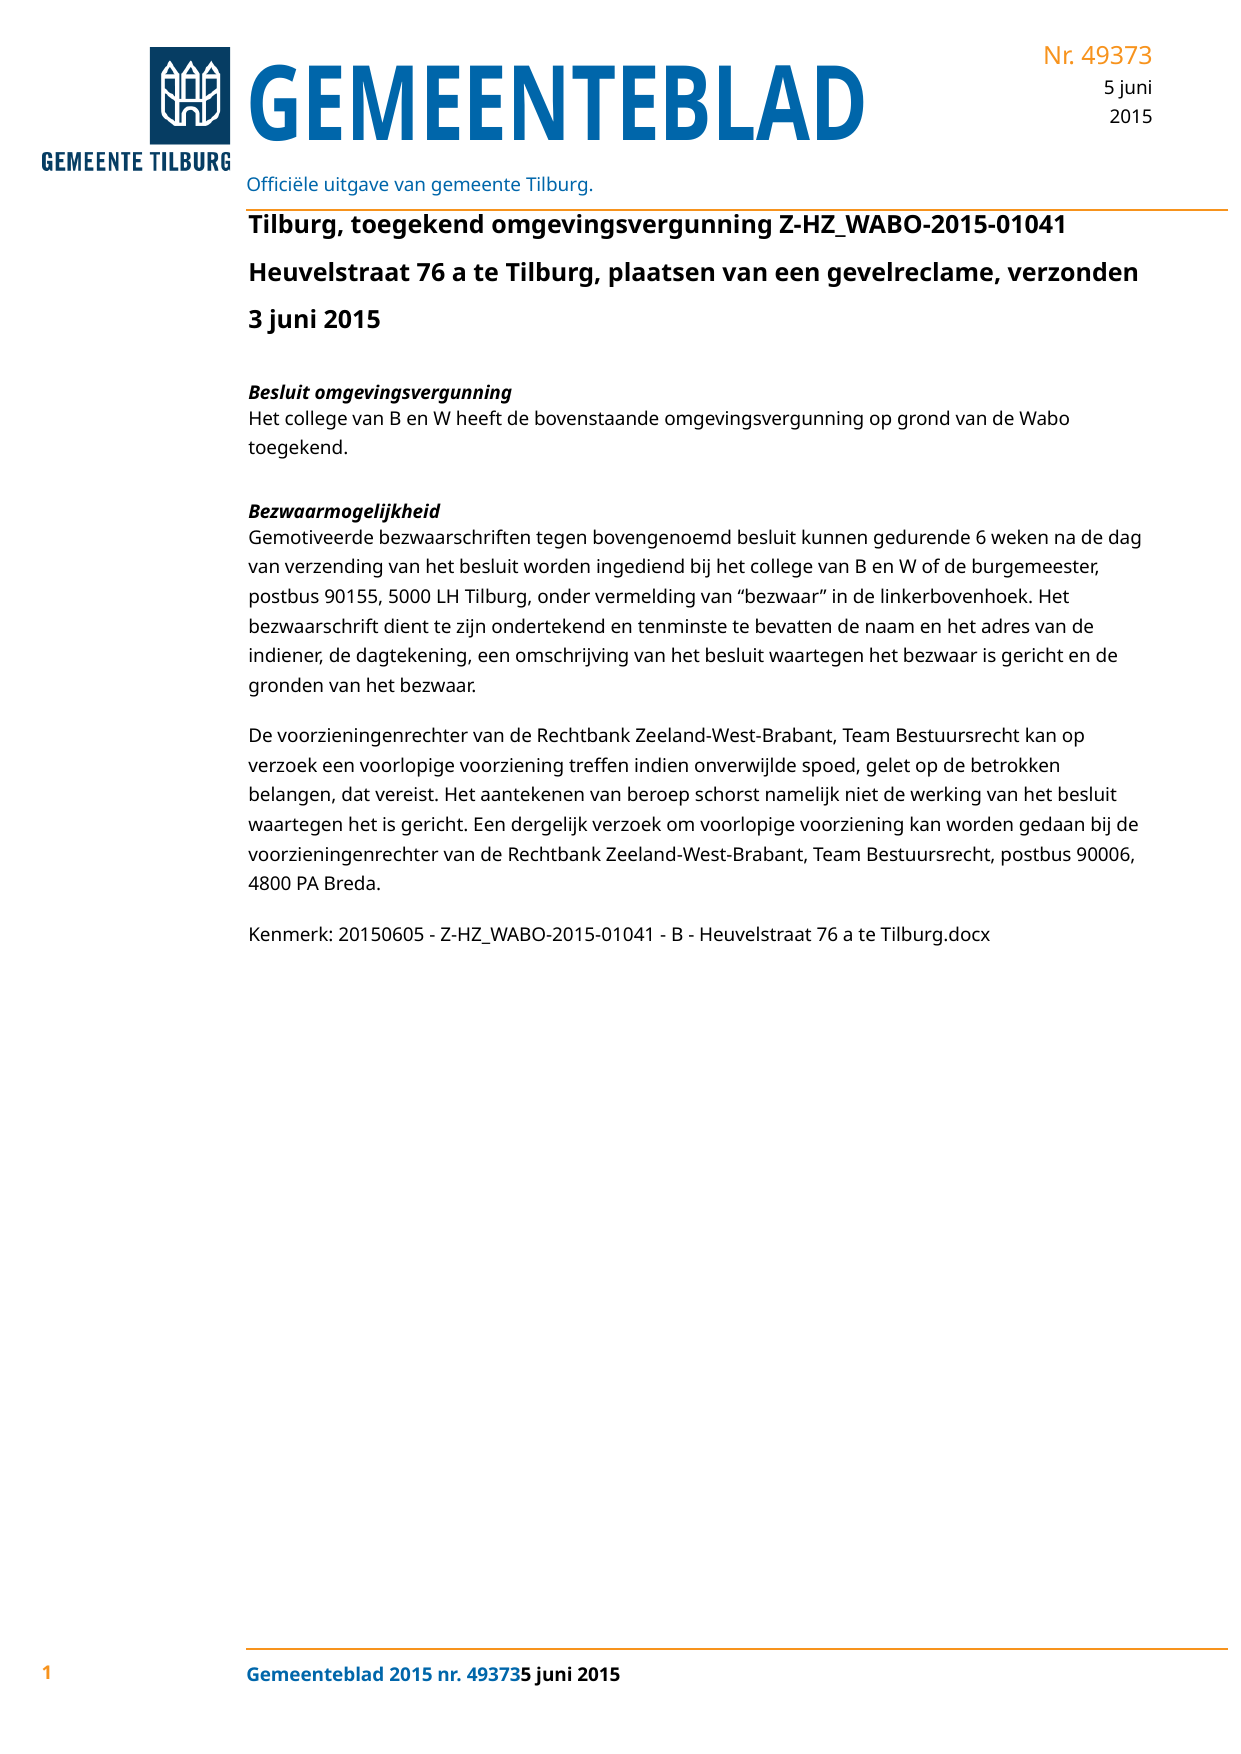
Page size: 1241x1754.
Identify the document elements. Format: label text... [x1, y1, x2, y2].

text Bezwaarmogelijkheid [248, 498, 1152, 524]
picture [41, 47, 231, 172]
text Tilburg, toegekend omgevingsvergunning Z-HZ_WABO-2015-01041 Heuvelstraat 76 a te Tilburg, plaatsen van een gevelreclame, verzonden 3 juni 2015 [248, 211, 1152, 336]
text Het college van B en W heeft de bovenstaande omgevingsvergunning op grond van de Wabo toegekend. [248, 405, 1152, 460]
text De voorzieningenrechter van de Rechtbank Zeeland-West-Brabant, Team Bestuursrecht kan op verzoek een voorlopige voorziening treffen indien onverwijlde spoed, gelet op de betrokken belangen, dat vereist. Het aantekenen van beroep schorst namelijk niet de werking van het besluit waartegen het is gericht. Een dergelijk verzoek om voorlopige voorziening kan worden gedaan bij de voorzieningenrechter van de Rechtbank Zeeland-West-Brabant, Team Bestuursrecht, postbus 90006, 4800 PA Breda. [248, 722, 1152, 896]
text Kenmerk: 20150605 - Z-HZ_WABO-2015-01041 - B - Heuvelstraat 76 a te Tilburg.docx [248, 921, 1152, 946]
text Besluit omgevingsvergunning [248, 379, 1152, 405]
text Gemotiveerde bezwaarschriften tegen bovengenoemd besluit kunnen gedurende 6 weken na de dag van verzending van het besluit worden ingediend bij het college van B en W of de burgemeester, postbus 90155, 5000 LH Tilburg, onder vermelding van “bezwaar” in de linkerbovenhoek. Het bezwaarschrift dient te zijn ondertekend en tenminste te bevatten de naam en het adres van de indiener, de dagtekening, een omschrijving van het besluit waartegen het bezwaar is gericht en de gronden van het bezwaar. [248, 524, 1152, 698]
